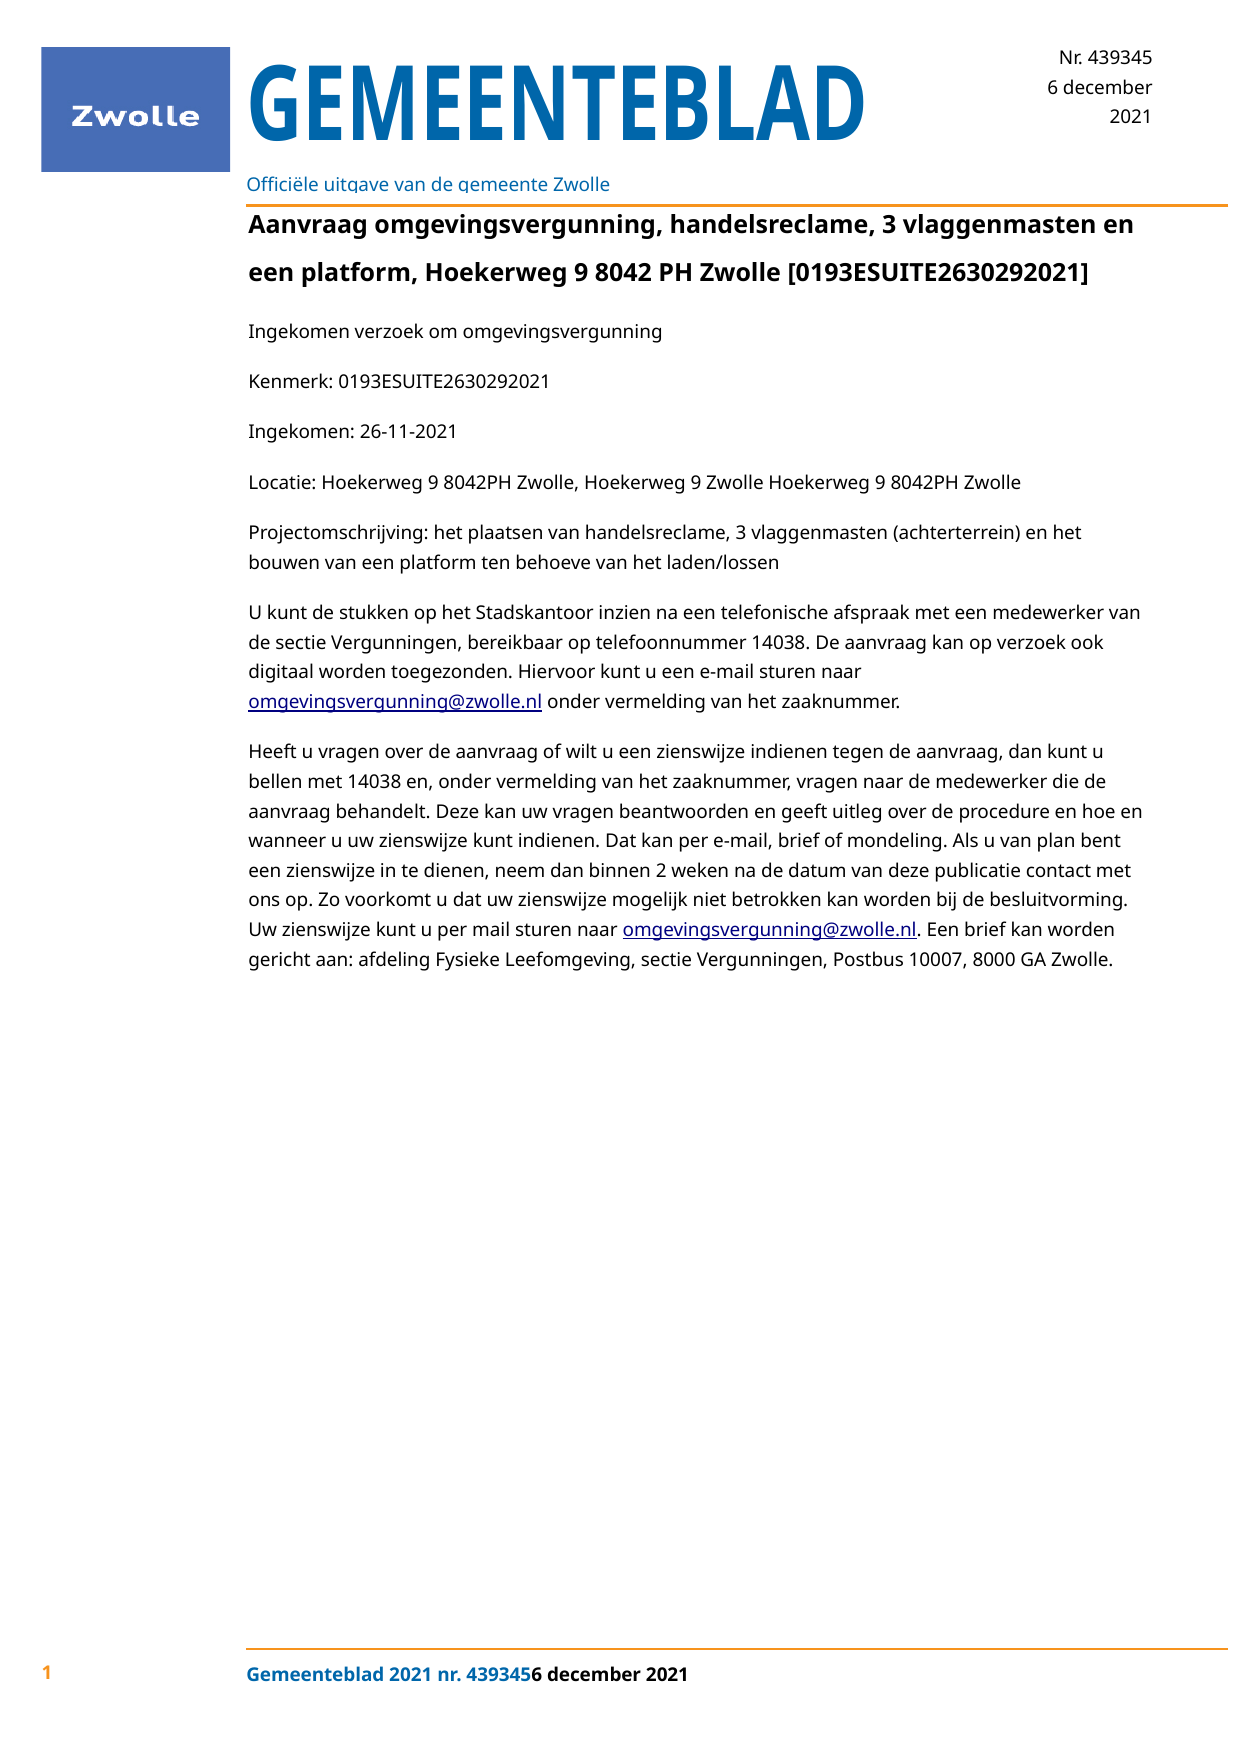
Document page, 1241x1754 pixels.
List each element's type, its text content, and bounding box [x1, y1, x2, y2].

text Projectomschrijving: het plaatsen van handelsreclame, 3 vlaggenmasten (achterterrein) en het bouwen van een platform ten behoeve van het laden/lossen [248, 519, 1152, 575]
text Aanvraag omgevingsvergunning, handelsreclame, 3 vlaggenmasten en een platform, Hoekerweg 9 8042 PH Zwolle [0193ESUITE2630292021] [248, 207, 1152, 288]
text Ingekomen verzoek om omgevingsvergunning [248, 318, 1152, 344]
text Ingekomen: 26-11-2021 [248, 419, 1152, 444]
text U kunt de stukken op het Stadskantoor inzien na een telefonische afspraak met een medewerker van de sectie Vergunningen, bereikbaar op telefoonnummer 14038. De aanvraag kan op verzoek ook digitaal worden toegezonden. Hiervoor kunt u een e-mail sturen naar omgevingsvergunning@zwolle.nl onder vermelding van het zaaknummer. [248, 599, 1152, 714]
text Locatie: Hoekerweg 9 8042PH Zwolle, Hoekerweg 9 Zwolle Hoekerweg 9 8042PH Zwolle [248, 469, 1152, 495]
text Heeft u vragen over de aanvraag of wilt u een zienswijze indienen tegen de aanvraag, dan kunt u bellen met 14038 en, onder vermelding van het zaaknummer, vragen naar de medewerker die de aanvraag behandelt. Deze kan uw vragen beantwoorden en geeft uitleg over de procedure en hoe en wanneer u uw zienswijze kunt indienen. Dat kan per e-mail, brief of mondeling. Als u van plan bent een zienswijze in te dienen, neem dan binnen 2 weken na de datum van deze publicatie contact met ons op. Zo voorkomt u dat uw zienswijze mogelijk niet betrokken kan worden bij de besluitvorming. Uw zienswijze kunt u per mail sturen naar omgevingsvergunning@zwolle.nl. Een brief kan worden gericht aan: afdeling Fysieke Leefomgeving, sectie Vergunningen, Postbus 10007, 8000 GA Zwolle. [248, 739, 1152, 972]
picture [41, 47, 231, 172]
text Kenmerk: 0193ESUITE2630292021 [248, 368, 1152, 394]
